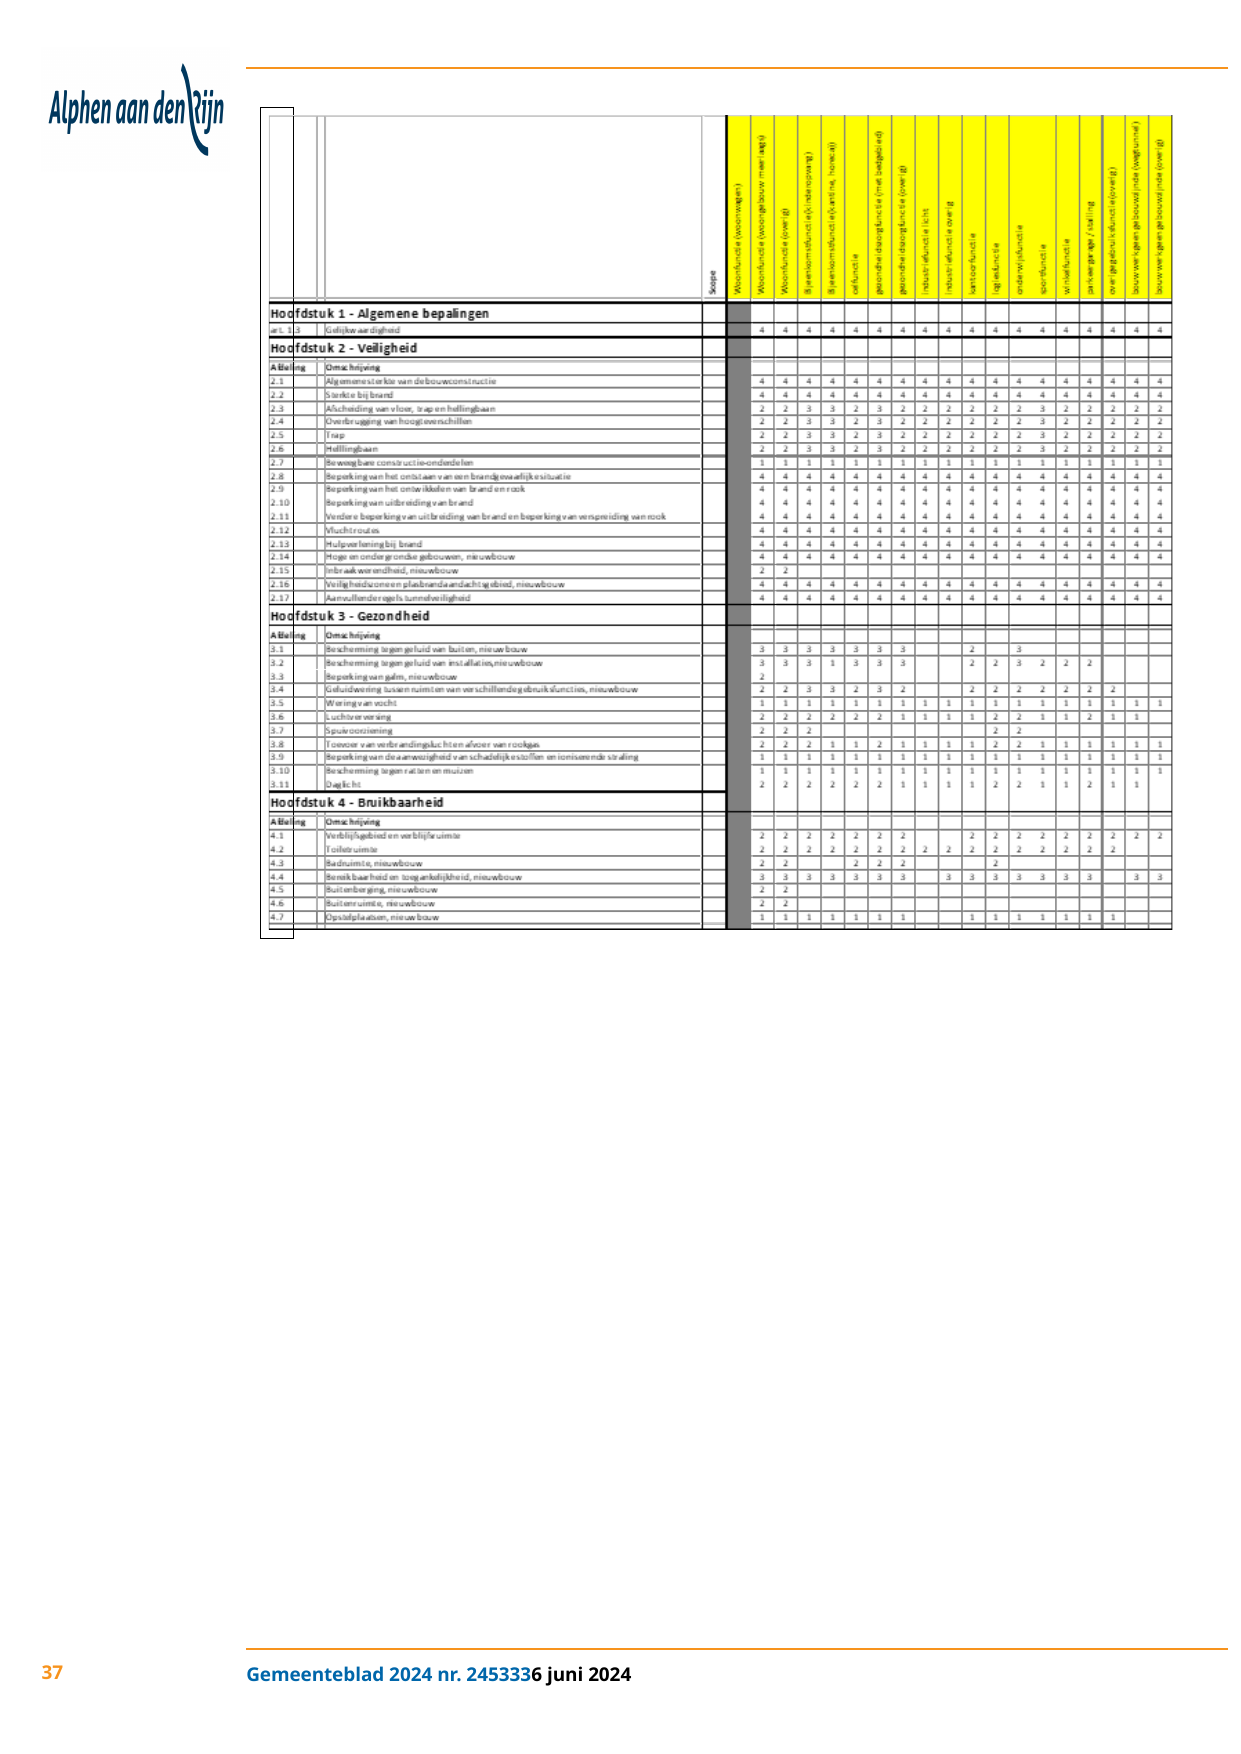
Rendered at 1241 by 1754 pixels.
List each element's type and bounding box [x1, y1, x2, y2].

picture [268, 115, 1173, 930]
picture [41, 47, 231, 172]
